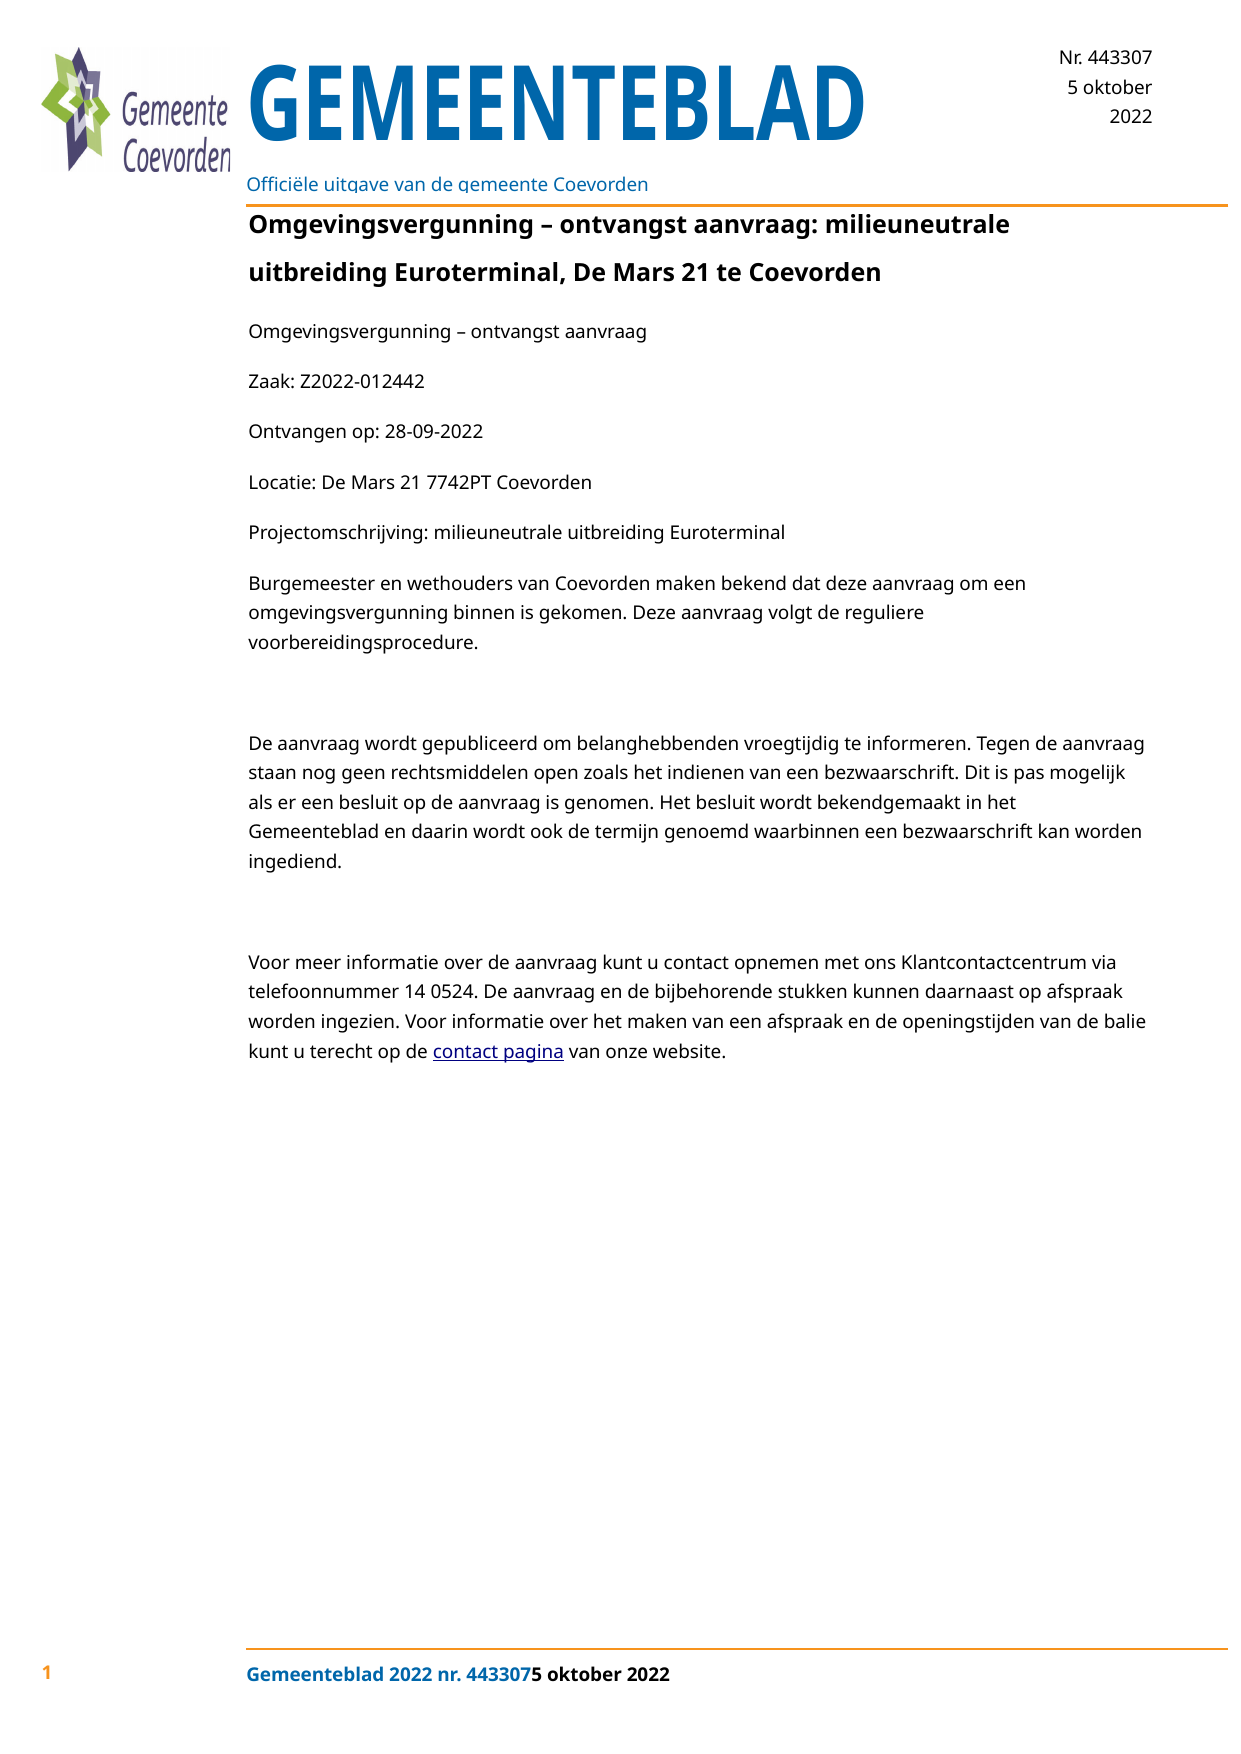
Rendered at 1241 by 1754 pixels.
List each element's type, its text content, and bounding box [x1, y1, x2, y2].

text Ontvangen op: 28-09-2022 [248, 419, 1152, 444]
text Projectomschrijving: milieuneutrale uitbreiding Euroterminal [248, 519, 1152, 545]
text Omgevingsvergunning – ontvangst aanvraag [248, 318, 1152, 344]
text Omgevingsvergunning – ontvangst aanvraag: milieuneutrale uitbreiding Euroterminal, De Mars 21 te Coevorden [248, 207, 1152, 288]
text Burgemeester en wethouders van Coevorden maken bekend dat deze aanvraag om een omgevingsvergunning binnen is gekomen. Deze aanvraag volgt de reguliere voorbereidingsprocedure. [248, 570, 1152, 655]
text Zaak: Z2022-012442 [248, 368, 1152, 394]
text De aanvraag wordt gepubliceerd om belanghebbenden vroegtijdig te informeren. Tegen de aanvraag staan nog geen rechtsmiddelen open zoals het indienen van een bezwaarschrift. Dit is pas mogelijk als er een besluit op de aanvraag is genomen. Het besluit wordt bekendgemaakt in het Gemeenteblad en daarin wordt ook de termijn genoemd waarbinnen een bezwaarschrift kan worden ingediend. [248, 730, 1152, 874]
text Locatie: De Mars 21 7742PT Coevorden [248, 469, 1152, 495]
picture [41, 47, 231, 172]
text Voor meer informatie over de aanvraag kunt u contact opnemen met ons Klantcontactcentrum via telefoonnummer 14 0524. De aanvraag en de bijbehorende stukken kunnen daarnaast op afspraak worden ingezien. Voor informatie over het maken van een afspraak en de openingstijden van de balie kunt u terecht op de contact pagina van onze website. [248, 949, 1152, 1064]
